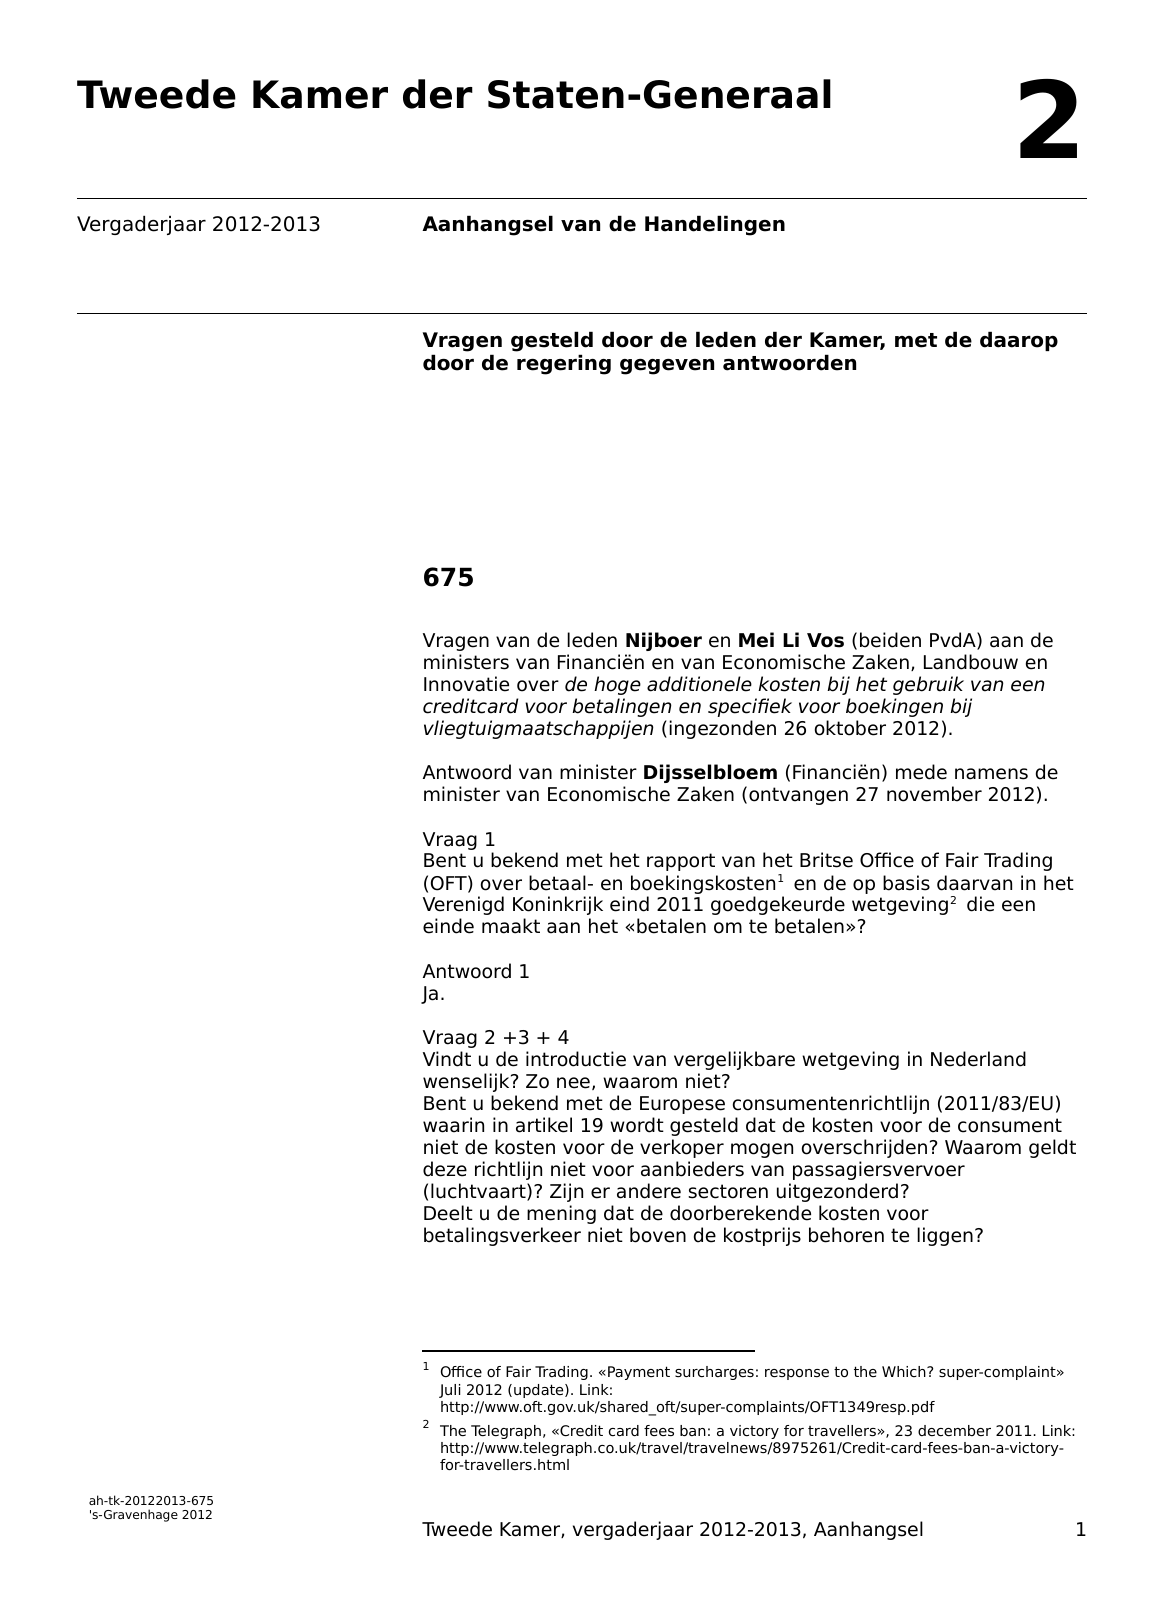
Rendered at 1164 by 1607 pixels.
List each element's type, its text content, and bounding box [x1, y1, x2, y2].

table_cell Vragen gesteld door de leden der Kamer, met de daarop door de regering gegeven antwoorden [422, 314, 1087, 375]
text Vraag 1 [422, 828, 1087, 850]
text 675 [422, 563, 1087, 592]
text Vragen van de leden Nijboer en Mei Li Vos (beiden PvdA) aan de ministers van Financiën en van Economische Zaken, Landbouw en Innovatie over de hoge additionele kosten bij het gebruik van een creditcard voor betalingen en specifiek voor boekingen bij vliegtuigmaatschappijen (ingezonden 26 oktober 2012). [422, 630, 1087, 740]
text Vindt u de introductie van vergelijkbare wetgeving in Nederland wenselijk? Zo nee, waarom niet? [422, 1049, 1087, 1093]
text Antwoord van minister Dijsselbloem (Financiën) mede namens de minister van Economische Zaken (ontvangen 27 november 2012). [422, 762, 1087, 806]
text Ja. [422, 982, 1087, 1004]
text ah-tk-20122013-675 [88, 1494, 323, 1508]
text Bent u bekend met het rapport van het Britse Office of Fair Trading (OFT) over betaal- en boekingskosten en de op basis daarvan in het Verenigd Koninkrijk eind 2011 goedgekeurde wetgeving die een einde maakt aan het «betalen om te betalen»? [422, 850, 1087, 938]
text The Telegraph, «Credit card fees ban: a victory for travellers», 23 december 2011. Link: http://www.telegraph.co.uk/travel/travelnews/8975261/Credit-card-fees-ban-a-victory-for-travellers.html [422, 1418, 1087, 1474]
text Deelt u de mening dat de doorberekende kosten voor betalingsverkeer niet boven de kostprijs behoren te liggen? [422, 1202, 1087, 1246]
table_header Tweede Kamer der Staten-Generaal [77, 59, 886, 198]
text Office of Fair Trading. «Payment surcharges: response to the Which? super-complaint» Juli 2012 (update). Link: http://www.oft.gov.uk/shared_oft/super-complaints/OFT1349resp.pdf [422, 1360, 1087, 1416]
text Vraag 2 +3 + 4 [422, 1027, 1087, 1049]
table_cell Aanhangsel van de Handelingen [422, 199, 1087, 313]
table_cell Vergaderjaar 2012-2013 [77, 199, 422, 313]
text Antwoord 1 [422, 961, 1087, 982]
table_cell [77, 314, 422, 375]
text Bent u bekend met de Europese consumentenrichtlijn (2011/83/EU) waarin in artikel 19 wordt gesteld dat de kosten voor de consument niet de kosten voor de verkoper mogen overschrijden? Waarom geldt deze richtlijn niet voor aanbieders van passagiersvervoer (luchtvaart)? Zijn er andere sectoren uitgezonderd? [422, 1093, 1087, 1202]
table_header 2 [886, 59, 1087, 198]
text 's-Gravenhage 2012 [88, 1508, 323, 1522]
